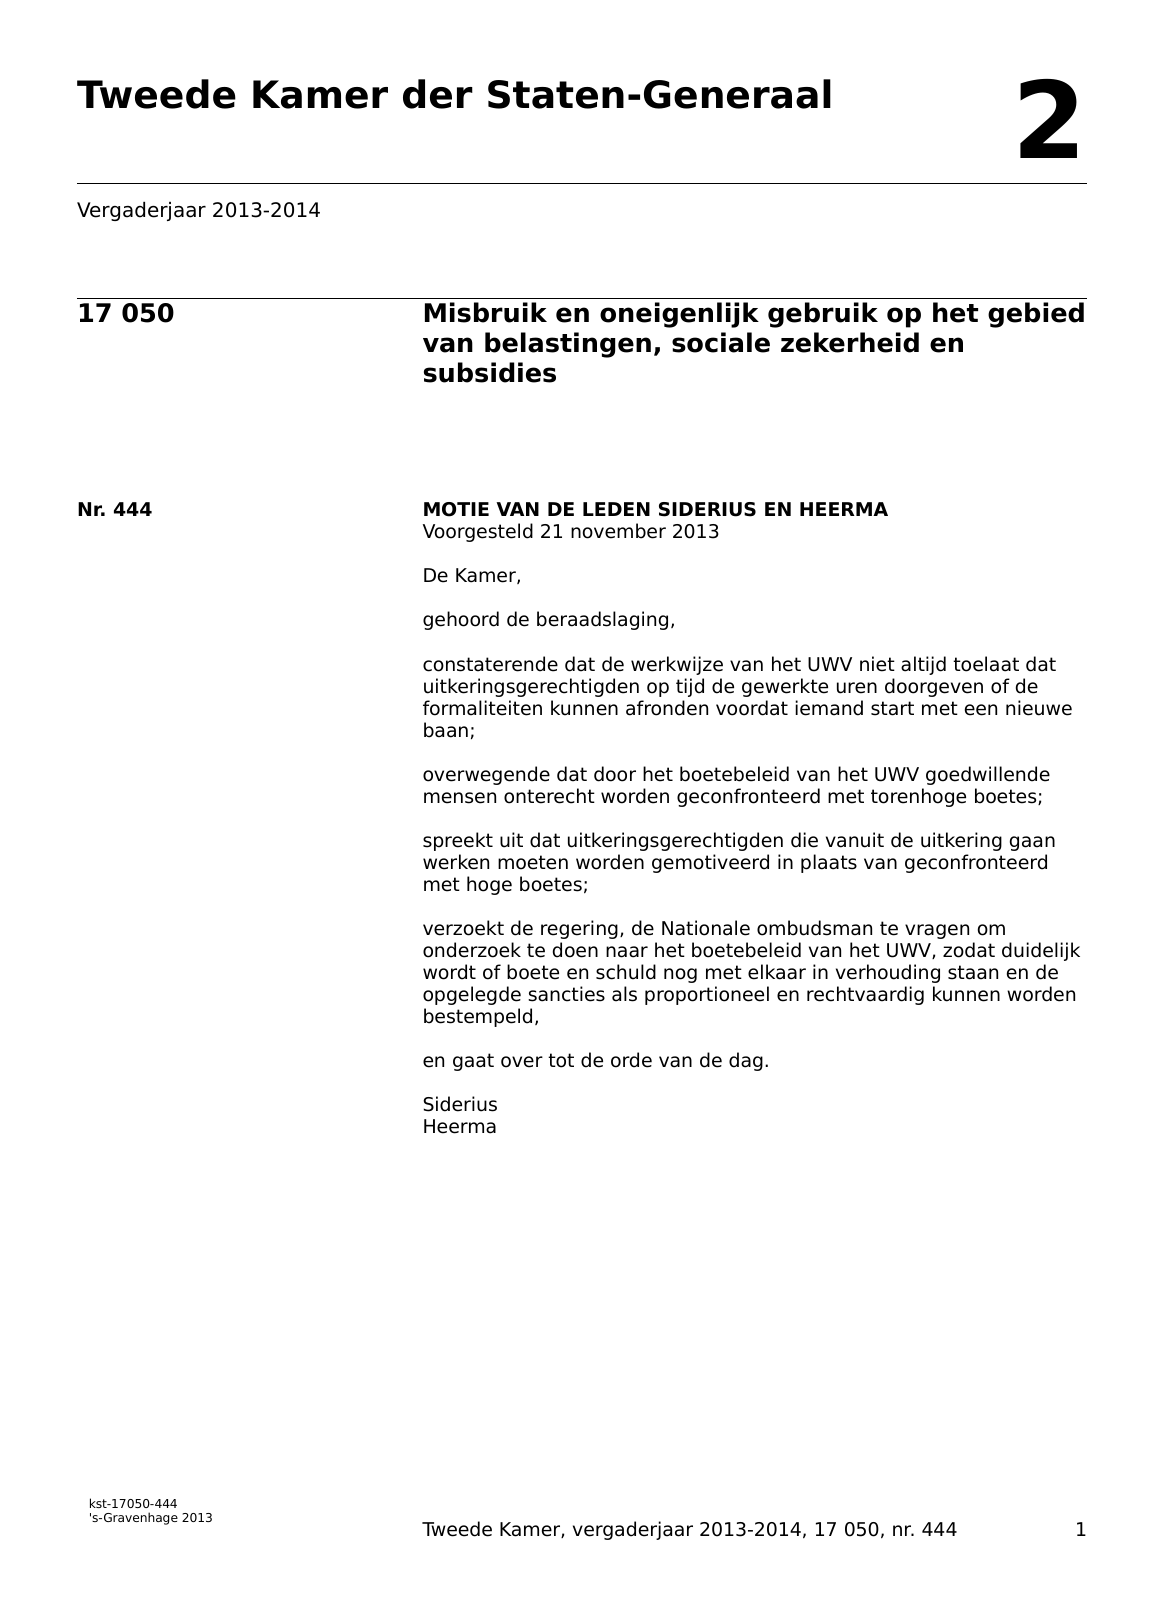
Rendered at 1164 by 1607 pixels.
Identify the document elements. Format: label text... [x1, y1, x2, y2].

table_header 2 [886, 59, 1087, 183]
text verzoekt de regering, de Nationale ombudsman te vragen om onderzoek te doen naar het boetebeleid van het UWV, zodat duidelijk wordt of boete en schuld nog met elkaar in verhouding staan en de opgelegde sancties als proportioneel en rechtvaardig kunnen worden bestempeld, [422, 918, 1087, 1028]
text Heerma [422, 1116, 1087, 1138]
subtitle Nr. 444 MOTIE VAN DE LEDEN SIDERIUS EN HEERMA [77, 499, 1087, 521]
text gehoord de beraadslaging, [422, 609, 1087, 631]
text 's-Gravenhage 2013 [88, 1511, 323, 1525]
text spreekt uit dat uitkeringsgerechtigden die vanuit de uitkering gaan werken moeten worden gemotiveerd in plaats van geconfronteerd met hoge boetes; [422, 830, 1087, 896]
text kst-17050-444 [88, 1497, 323, 1511]
text De Kamer, [422, 565, 1087, 587]
text overwegende dat door het boetebeleid van het UWV goedwillende mensen onterecht worden geconfronteerd met torenhoge boetes; [422, 764, 1087, 808]
table_header Tweede Kamer der Staten-Generaal [77, 59, 886, 183]
text Voorgesteld 21 november 2013 [422, 521, 1087, 543]
text constaterende dat de werkwijze van het UWV niet altijd toelaat dat uitkeringsgerechtigden op tijd de gewerkte uren doorgeven of de formaliteiten kunnen afronden voordat iemand start met een nieuwe baan; [422, 653, 1087, 741]
text en gaat over tot de orde van de dag. [422, 1050, 1087, 1072]
subtitle 17 050 Misbruik en oneigenlijk gebruik op het gebied van belastingen, sociale zekerheid en subsidies [77, 299, 1087, 388]
table_cell Vergaderjaar 2013-2014 [77, 184, 1087, 298]
text Siderius [422, 1094, 1087, 1116]
